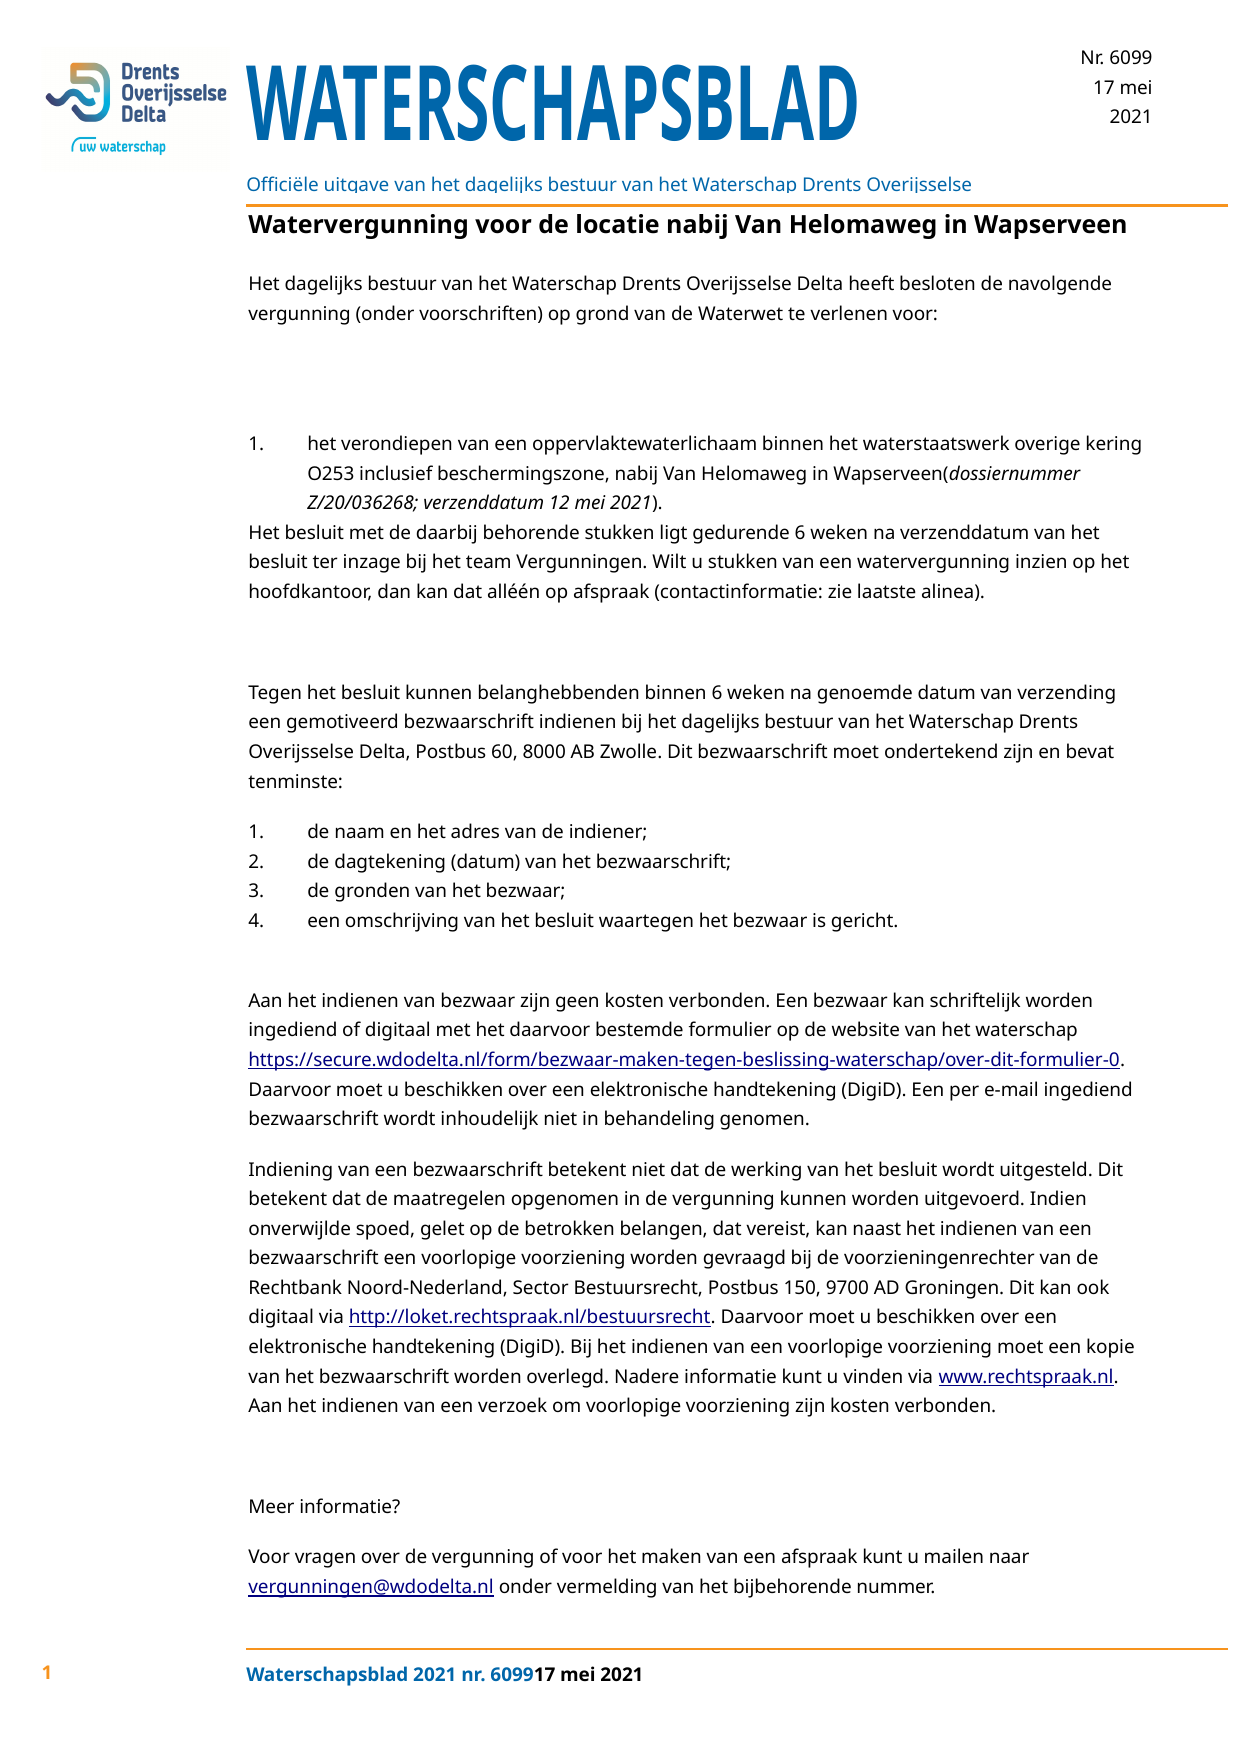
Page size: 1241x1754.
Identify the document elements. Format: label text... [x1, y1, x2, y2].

text Het besluit met de daarbij behorende stukken ligt gedurende 6 weken na verzenddatum van het besluit ter inzage bij het team Vergunningen. Wilt u stukken van een watervergunning inzien op het hoofdkantoor, dan kan dat alléén op afspraak (contactinformatie: zie laatste alinea). [248, 519, 1152, 604]
text Indiening van een bezwaarschrift betekent niet dat de werking van het besluit wordt uitgesteld. Dit betekent dat de maatregelen opgenomen in de vergunning kunnen worden uitgevoerd. Indien onverwijlde spoed, gelet op de betrokken belangen, dat vereist, kan naast het indienen van een bezwaarschrift een voorlopige voorziening worden gevraagd bij de voorzieningenrechter van de Rechtbank Noord-Nederland, Sector Bestuursrecht, Postbus 150, 9700 AD Groningen. Dit kan ook digitaal via http://loket.rechtspraak.nl/bestuursrecht. Daarvoor moet u beschikken over een elektronische handtekening (DigiD). Bij het indienen van een voorlopige voorziening moet een kopie van het bezwaarschrift worden overlegd. Nadere informatie kunt u vinden via www.rechtspraak.nl. Aan het indienen van een verzoek om voorlopige voorziening zijn kosten verbonden. [248, 1156, 1152, 1418]
list de naam en het adres van de indiener; [248, 818, 1152, 844]
text Voor vragen over de vergunning of voor het maken van een afspraak kunt u mailen naar vergunningen@wdodelta.nl onder vermelding van het bijbehorende nummer. [248, 1544, 1152, 1599]
text Watervergunning voor de locatie nabij Van Helomaweg in Wapserveen [248, 207, 1152, 241]
list de gronden van het bezwaar; [248, 877, 1152, 903]
text Tegen het besluit kunnen belanghebbenden binnen 6 weken na genoemde datum van verzending een gemotiveerd bezwaarschrift indienen bij het dagelijks bestuur van het Waterschap Drents Overijsselse Delta, Postbus 60, 8000 AB Zwolle. Dit bezwaarschrift moet ondertekend zijn en bevat tenminste: [248, 679, 1152, 793]
list een omschrijving van het besluit waartegen het bezwaar is gericht. [248, 907, 1152, 933]
text Het dagelijks bestuur van het Waterschap Drents Overijsselse Delta heeft besloten de navolgende vergunning (onder voorschriften) op grond van de Waterwet te verlenen voor: [248, 270, 1152, 326]
list het verondiepen van een oppervlaktewaterlichaam binnen het waterstaatswerk overige kering O253 inclusief beschermingszone, nabij Van Helomaweg in Wapserveen(dossiernummer Z/20/036268; verzenddatum 12 mei 2021). [248, 430, 1152, 515]
picture [41, 47, 231, 172]
text Meer informatie? [248, 1493, 1152, 1519]
list de dagtekening (datum) van het bezwaarschrift; [248, 848, 1152, 873]
text Aan het indienen van bezwaar zijn geen kosten verbonden. Een bezwaar kan schriftelijk worden ingediend of digitaal met het daarvoor bestemde formulier op de website van het waterschap https://secure.wdodelta.nl/form/bezwaar-maken-tegen-beslissing-waterschap/over-dit-formulier-0. Daarvoor moet u beschikken over een elektronische handtekening (DigiD). Een per e-mail ingediend bezwaarschrift wordt inhoudelijk niet in behandeling genomen. [248, 987, 1152, 1131]
